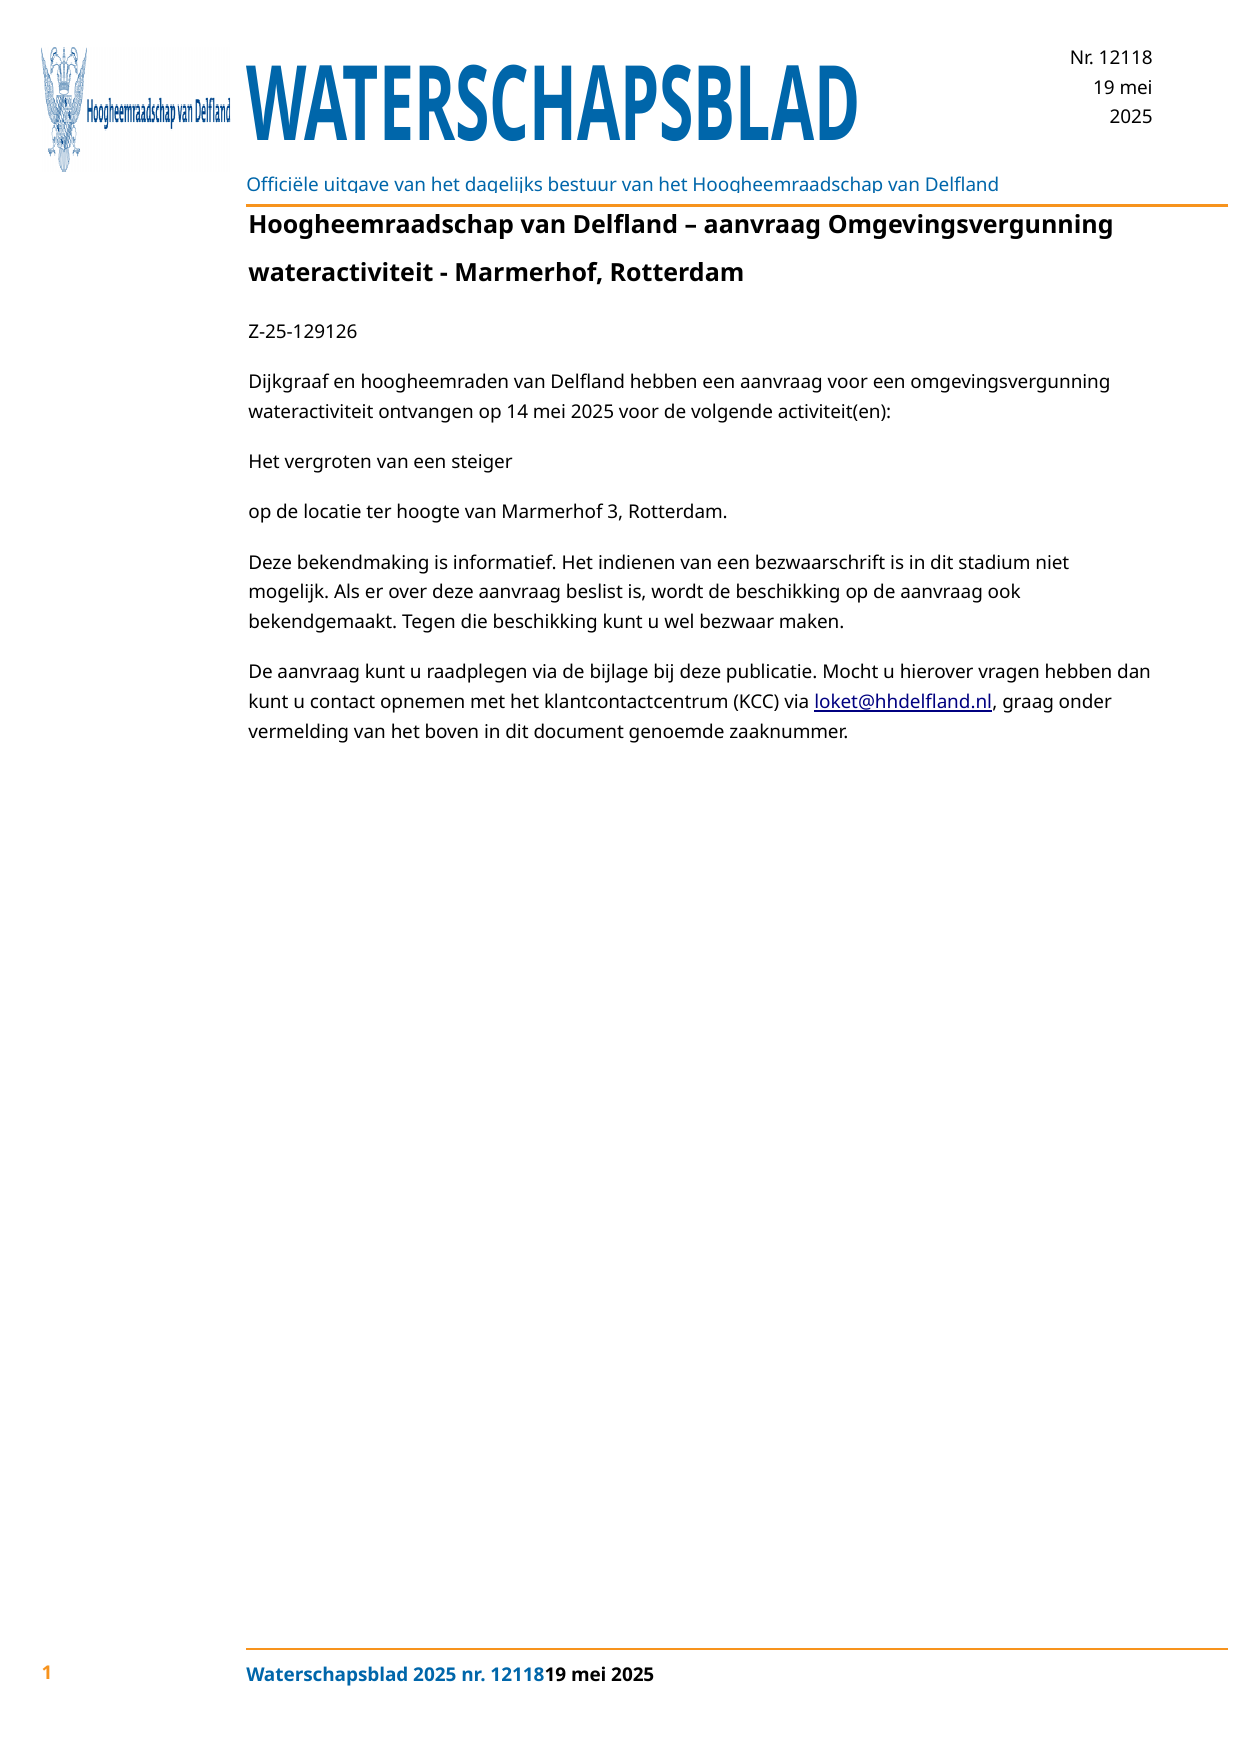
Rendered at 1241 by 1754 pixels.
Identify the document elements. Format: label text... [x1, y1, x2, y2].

picture [41, 47, 231, 172]
text Z-25-129126 [248, 318, 1152, 344]
text De aanvraag kunt u raadplegen via de bijlage bij deze publicatie. Mocht u hierover vragen hebben dan kunt u contact opnemen met het klantcontactcentrum (KCC) via loket@hhdelfland.nl, graag onder vermelding van het boven in dit document genoemde zaaknummer. [248, 659, 1152, 744]
text Hoogheemraadschap van Delfland – aanvraag Omgevingsvergunning wateractiviteit - Marmerhof, Rotterdam [248, 207, 1152, 288]
text Het vergroten van een steiger [248, 448, 1152, 474]
text Dijkgraaf en hoogheemraden van Delfland hebben een aanvraag voor een omgevingsvergunning wateractiviteit ontvangen op 14 mei 2025 voor de volgende activiteit(en): [248, 368, 1152, 424]
text op de locatie ter hoogte van Marmerhof 3, Rotterdam. [248, 499, 1152, 524]
text Deze bekendmaking is informatief. Het indienen van een bezwaarschrift is in dit stadium niet mogelijk. Als er over deze aanvraag beslist is, wordt de beschikking op de aanvraag ook bekendgemaakt. Tegen die beschikking kunt u wel bezwaar maken. [248, 549, 1152, 634]
